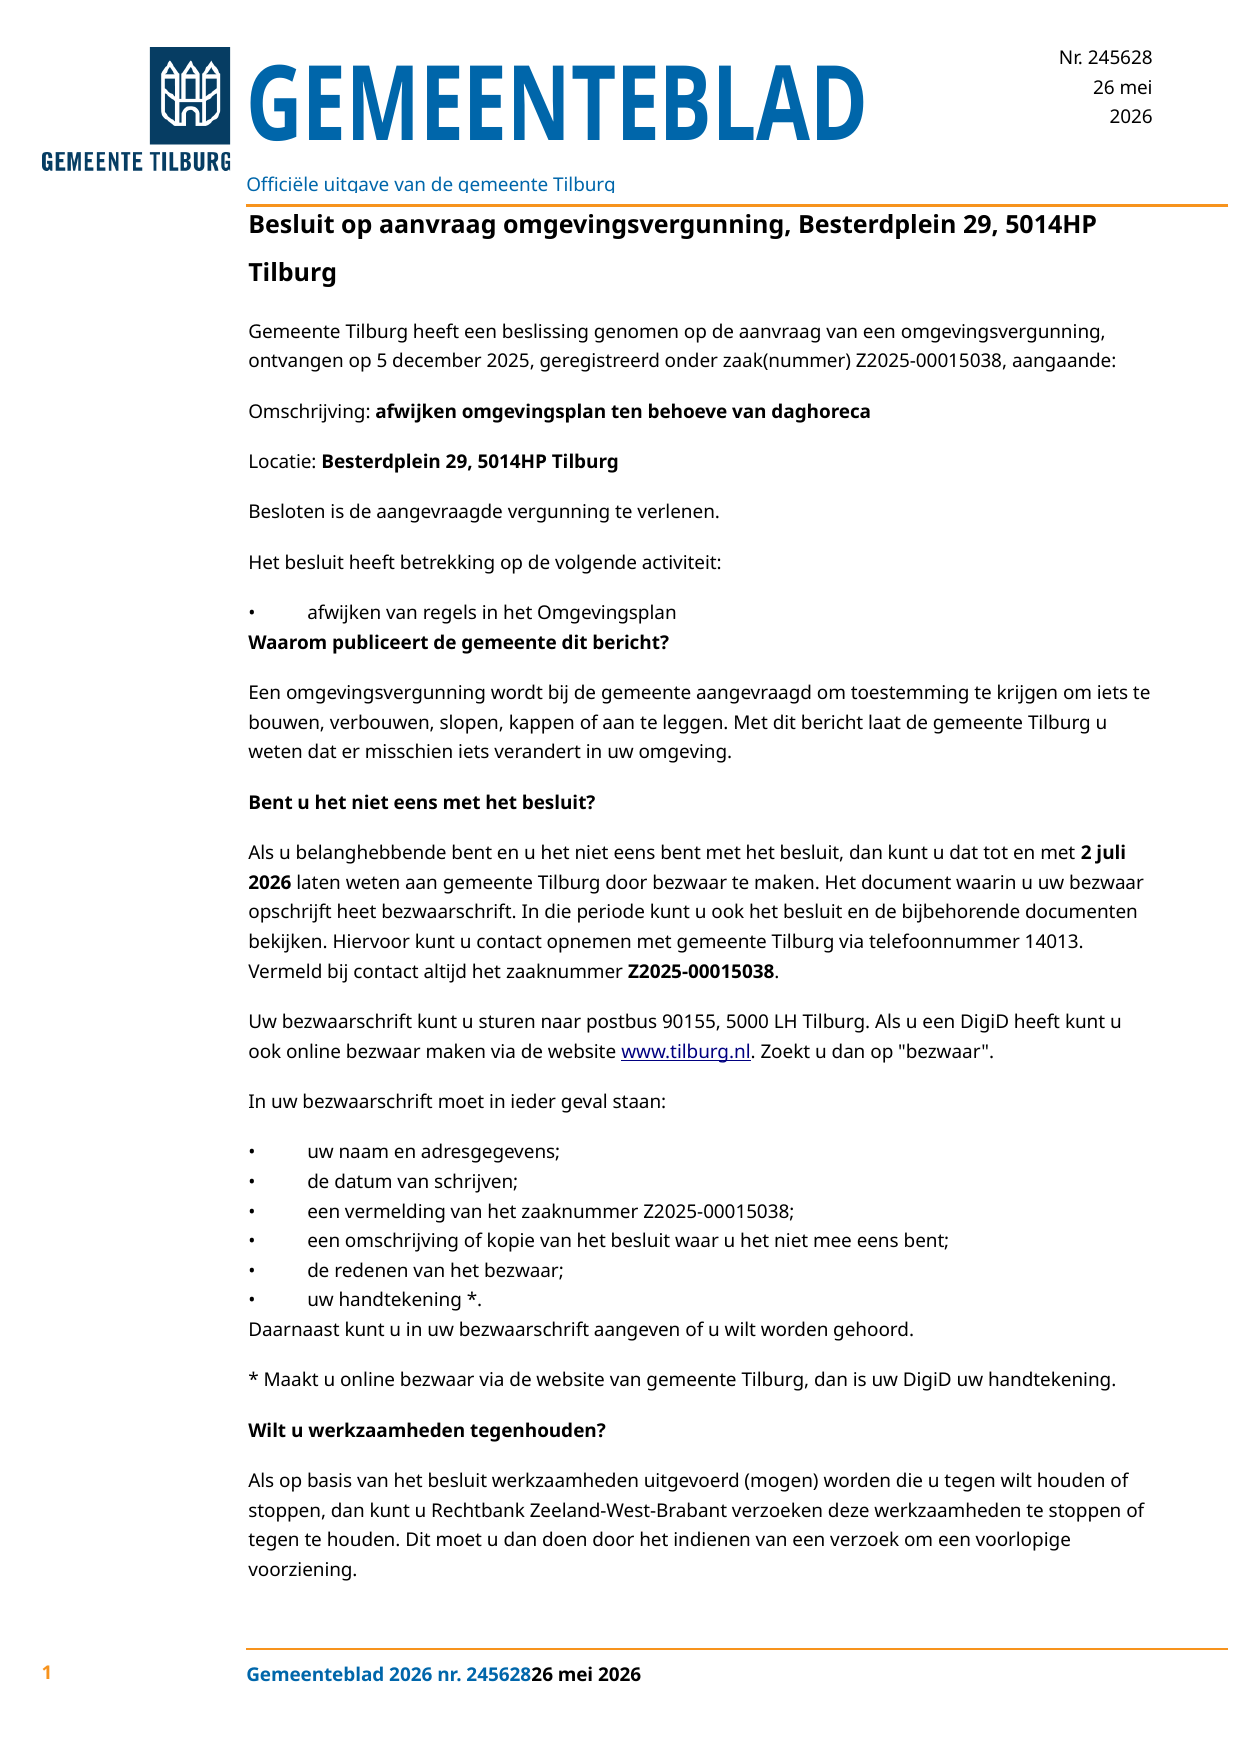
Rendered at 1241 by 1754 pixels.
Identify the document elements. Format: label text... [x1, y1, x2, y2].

list uw handtekening *. [248, 1287, 1152, 1312]
text Bent u het niet eens met het besluit? [248, 789, 1152, 815]
text In uw bezwaarschrift moet in ieder geval staan: [248, 1088, 1152, 1114]
text Als u belanghebbende bent en u het niet eens bent met het besluit, dan kunt u dat tot en met 2 juli 2026 laten weten aan gemeente Tilburg door bezwaar te maken. Het document waarin u uw bezwaar opschrijft heet bezwaarschrift. In die periode kunt u ook het besluit en de bijbehorende documenten bekijken. Hiervoor kunt u contact opnemen met gemeente Tilburg via telefoonnummer 14013. Vermeld bij contact altijd het zaaknummer Z2025-00015038. [248, 839, 1152, 984]
text * Maakt u online bezwaar via de website van gemeente Tilburg, dan is uw DigiD uw handtekening. [248, 1367, 1152, 1392]
text Besluit op aanvraag omgevingsvergunning, Besterdplein 29, 5014HP Tilburg [248, 207, 1152, 288]
text Gemeente Tilburg heeft een beslissing genomen op de aanvraag van een omgevingsvergunning, ontvangen op 5 december 2025, geregistreerd onder zaak(nummer) Z2025-00015038, aangaande: [248, 318, 1152, 373]
text Het besluit heeft betrekking op de volgende activiteit: [248, 549, 1152, 575]
list een vermelding van het zaaknummer Z2025-00015038; [248, 1198, 1152, 1224]
text Uw bezwaarschrift kunt u sturen naar postbus 90155, 5000 LH Tilburg. Als u een DigiD heeft kunt u ook online bezwaar maken via de website www.tilburg.nl. Zoekt u dan op "bezwaar". [248, 1008, 1152, 1064]
list uw naam en adresgegevens; [248, 1139, 1152, 1164]
picture [41, 47, 231, 172]
text Wilt u werkzaamheden tegenhouden? [248, 1417, 1152, 1443]
list de redenen van het bezwaar; [248, 1257, 1152, 1283]
text Omschrijving: afwijken omgevingsplan ten behoeve van daghoreca [248, 398, 1152, 424]
text Besloten is de aangevraagde vergunning te verlenen. [248, 499, 1152, 524]
text Een omgevingsvergunning wordt bij de gemeente aangevraagd om toestemming te krijgen om iets te bouwen, verbouwen, slopen, kappen of aan te leggen. Met dit bericht laat de gemeente Tilburg u weten dat er misschien iets verandert in uw omgeving. [248, 679, 1152, 764]
text Daarnaast kunt u in uw bezwaarschrift aangeven of u wilt worden gehoord. [248, 1316, 1152, 1342]
text Locatie: Besterdplein 29, 5014HP Tilburg [248, 448, 1152, 474]
list de datum van schrijven; [248, 1168, 1152, 1194]
list afwijken van regels in het Omgevingsplan [248, 599, 1152, 625]
list een omschrijving of kopie van het besluit waar u het niet mee eens bent; [248, 1227, 1152, 1253]
text Als op basis van het besluit werkzaamheden uitgevoerd (mogen) worden die u tegen wilt houden of stoppen, dan kunt u Rechtbank Zeeland-West-Brabant verzoeken deze werkzaamheden te stoppen of tegen te houden. Dit moet u dan doen door het indienen van een verzoek om een voorlopige voorziening. [248, 1467, 1152, 1582]
text Waarom publiceert de gemeente dit bericht? [248, 629, 1152, 655]
